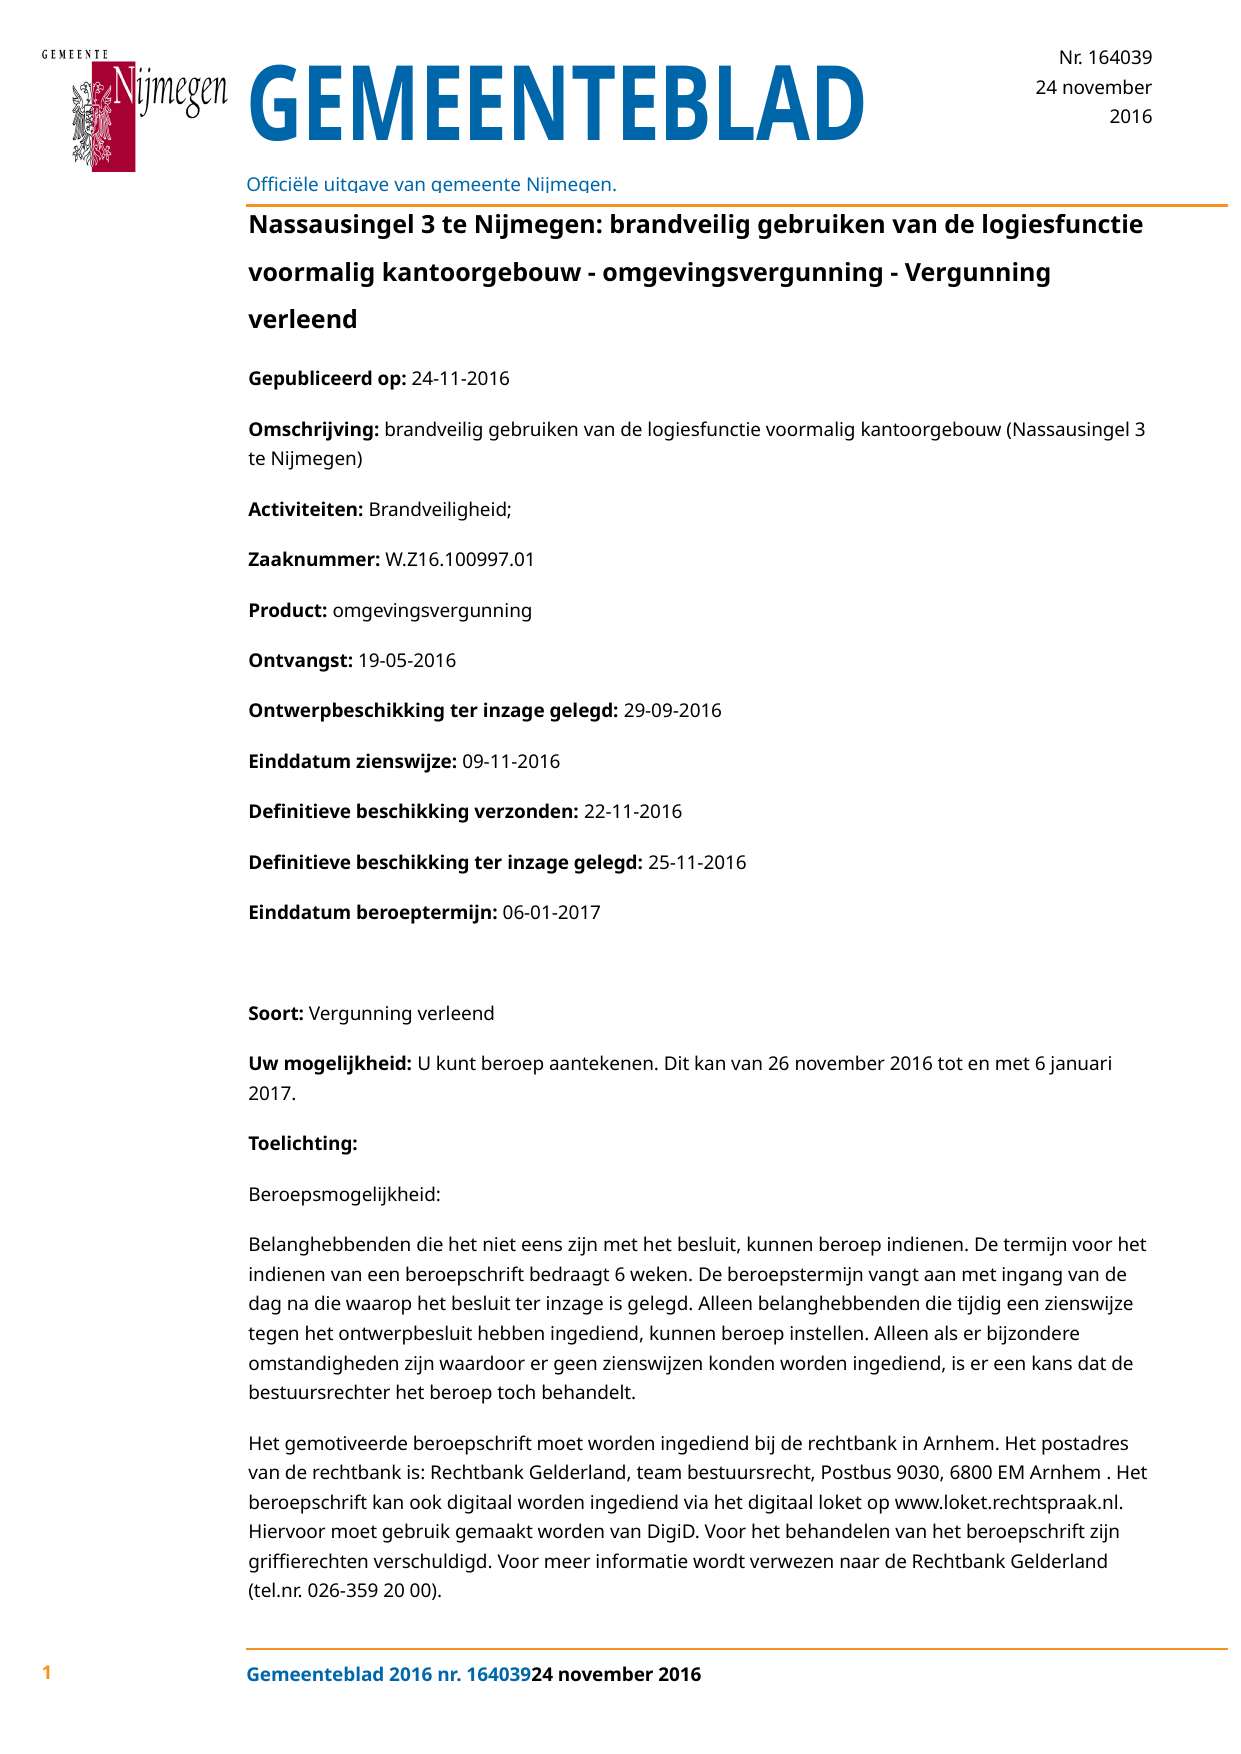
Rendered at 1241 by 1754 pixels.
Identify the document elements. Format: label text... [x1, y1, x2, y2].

text Gepubliceerd op: 24-11-2016 [248, 366, 1152, 391]
text Toelichting: [248, 1131, 1152, 1156]
text Het gemotiveerde beroepschrift moet worden ingediend bij de rechtbank in Arnhem. Het postadres van de rechtbank is: Rechtbank Gelderland, team bestuursrecht, Postbus 9030, 6800 EM Arnhem . Het beroepschrift kan ook digitaal worden ingediend via het digitaal loket op www.loket.rechtspraak.nl. Hiervoor moet gebruik gemaakt worden van DigiD. Voor het behandelen van het beroepschrift zijn griffierechten verschuldigd. Voor meer informatie wordt verwezen naar de Rechtbank Gelderland (tel.nr. 026-359 20 00). [248, 1430, 1152, 1603]
text Product: omgevingsvergunning [248, 597, 1152, 622]
text Beroepsmogelijkheid: [248, 1181, 1152, 1207]
text Uw mogelijkheid: U kunt beroep aantekenen. Dit kan van 26 november 2016 tot en met 6 januari 2017. [248, 1051, 1152, 1106]
text Activiteiten: Brandveiligheid; [248, 496, 1152, 522]
text Ontwerpbeschikking ter inzage gelegd: 29-09-2016 [248, 698, 1152, 723]
text Definitieve beschikking ter inzage gelegd: 25-11-2016 [248, 849, 1152, 874]
picture [41, 47, 231, 172]
text Soort: Vergunning verleend [248, 1000, 1152, 1026]
text Zaaknummer: W.Z16.100997.01 [248, 546, 1152, 572]
text Nassausingel 3 te Nijmegen: brandveilig gebruiken van de logiesfunctie voormalig kantoorgebouw - omgevingsvergunning - Vergunning verleend [248, 207, 1152, 336]
text Einddatum zienswijze: 09-11-2016 [248, 748, 1152, 774]
text Omschrijving: brandveilig gebruiken van de logiesfunctie voormalig kantoorgebouw (Nassausingel 3 te Nijmegen) [248, 416, 1152, 471]
text Definitieve beschikking verzonden: 22-11-2016 [248, 798, 1152, 824]
text Belanghebbenden die het niet eens zijn met het besluit, kunnen beroep indienen. De termijn voor het indienen van een beroepschrift bedraagt 6 weken. De beroepstermijn vangt aan met ingang van de dag na die waarop het besluit ter inzage is gelegd. Alleen belanghebbenden die tijdig een zienswijze tegen het ontwerpbesluit hebben ingediend, kunnen beroep instellen. Alleen als er bijzondere omstandigheden zijn waardoor er geen zienswijzen konden worden ingediend, is er een kans dat de bestuursrechter het beroep toch behandelt. [248, 1231, 1152, 1405]
text Einddatum beroeptermijn: 06-01-2017 [248, 899, 1152, 925]
text Ontvangst: 19-05-2016 [248, 647, 1152, 673]
